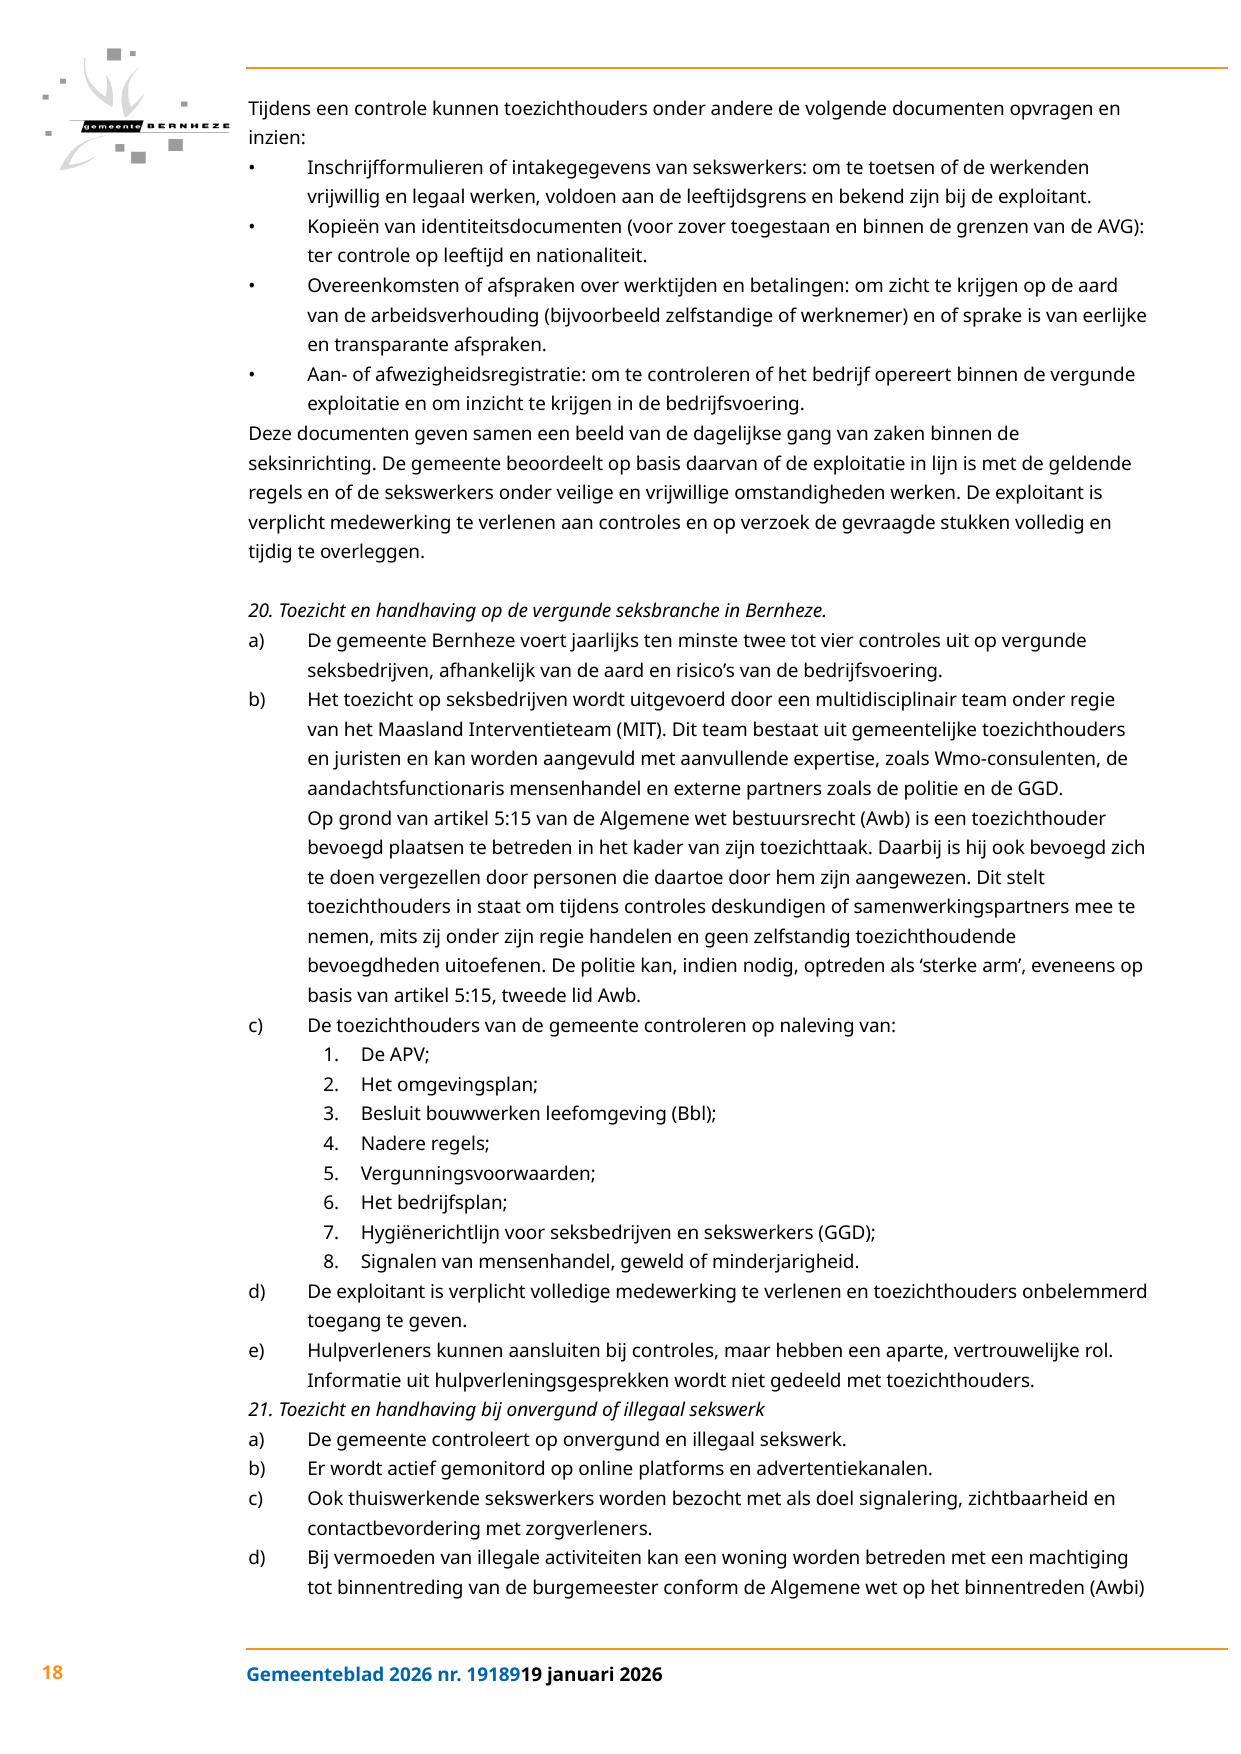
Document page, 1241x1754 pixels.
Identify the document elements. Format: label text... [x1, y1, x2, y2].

list Er wordt actief gemonitord op online platforms en advertentiekanalen. [248, 1456, 1152, 1481]
list Besluit bouwwerken leefomgeving (Bbl); [323, 1101, 1152, 1126]
list Aan- of afwezigheidsregistratie: om te controleren of het bedrijf opereert binnen de vergunde exploitatie en om inzicht te krijgen in de bedrijfsvoering. [248, 361, 1152, 416]
list Op grond van artikel 5:15 van de Algemene wet bestuursrecht (Awb) is een toezichthouder bevoegd plaatsen te betreden in het kader van zijn toezichttaak. Daarbij is hij ook bevoegd zich te doen vergezellen door personen die daartoe door hem zijn aangewezen. Dit stelt toezichthouders in staat om tijdens controles deskundigen of samenwerkingspartners mee te nemen, mits zij onder zijn regie handelen en geen zelfstandig toezichthoudende bevoegdheden uitoefenen. De politie kan, indien nodig, optreden als ‘sterke arm’, eveneens op basis van artikel 5:15, tweede lid Awb. [248, 805, 1152, 1008]
list De gemeente controleert op onvergund en illegaal sekswerk. [248, 1426, 1152, 1452]
list Het toezicht op seksbedrijven wordt uitgevoerd door een multidisciplinair team onder regie van het Maasland Interventieteam (MIT). Dit team bestaat uit gemeentelijke toezichthouders en juristen en kan worden aangevuld met aanvullende expertise, zoals Wmo-consulenten, de aandachtsfunctionaris mensenhandel en externe partners zoals de politie en de GGD. [248, 686, 1152, 801]
list Hygiënerichtlijn voor seksbedrijven en sekswerkers (GGD); [323, 1219, 1152, 1245]
list Bij vermoeden van illegale activiteiten kan een woning worden betreden met een machtiging tot binnentreding van de burgemeester conform de Algemene wet op het binnentreden (Awbi) [248, 1544, 1152, 1600]
picture [41, 47, 231, 172]
list De APV; [323, 1041, 1152, 1067]
list Ook thuiswerkende sekswerkers worden bezocht met als doel signalering, zichtbaarheid en contactbevordering met zorgverleners. [248, 1485, 1152, 1541]
text Deze documenten geven samen een beeld van de dagelijkse gang van zaken binnen de seksinrichting. De gemeente beoordeelt op basis daarvan of de exploitatie in lijn is met de geldende regels en of de sekswerkers onder veilige en vrijwillige omstandigheden werken. De exploitant is verplicht medewerking te verlenen aan controles en op verzoek de gevraagde stukken volledig en tijdig te overleggen. [248, 420, 1152, 564]
list Het omgevingsplan; [323, 1071, 1152, 1097]
list Nadere regels; [323, 1130, 1152, 1156]
list Inschrijfformulieren of intakegegevens van sekswerkers: om te toetsen of de werkenden vrijwillig en legaal werken, voldoen aan de leeftijdsgrens en bekend zijn bij de exploitant. [248, 154, 1152, 209]
text 21. Toezicht en handhaving bij onvergund of illegaal sekswerk [248, 1396, 1152, 1422]
text 20. Toezicht en handhaving op de vergunde seksbranche in Bernheze. [248, 598, 1152, 623]
list Kopieën van identiteitsdocumenten (voor zover toegestaan en binnen de grenzen van de AVG): ter controle op leeftijd en nationaliteit. [248, 213, 1152, 268]
list De toezichthouders van de gemeente controleren op naleving van: [248, 1012, 1152, 1038]
list De gemeente Bernheze voert jaarlijks ten minste twee tot vier controles uit op vergunde seksbedrijven, afhankelijk van de aard en risico’s van de bedrijfsvoering. [248, 627, 1152, 683]
list Het bedrijfsplan; [323, 1189, 1152, 1215]
text Tijdens een controle kunnen toezichthouders onder andere de volgende documenten opvragen en inzien: [248, 95, 1152, 150]
list Signalen van mensenhandel, geweld of minderjarigheid. [323, 1248, 1152, 1274]
list Hulpverleners kunnen aansluiten bij controles, maar hebben een aparte, vertrouwelijke rol. Informatie uit hulpverleningsgesprekken wordt niet gedeeld met toezichthouders. [248, 1337, 1152, 1393]
list De exploitant is verplicht volledige medewerking te verlenen en toezichthouders onbelemmerd toegang te geven. [248, 1278, 1152, 1333]
list Vergunningsvoorwaarden; [323, 1160, 1152, 1186]
list Overeenkomsten of afspraken over werktijden en betalingen: om zicht te krijgen op de aard van de arbeidsverhouding (bijvoorbeeld zelfstandige of werknemer) en of sprake is van eerlijke en transparante afspraken. [248, 272, 1152, 357]
